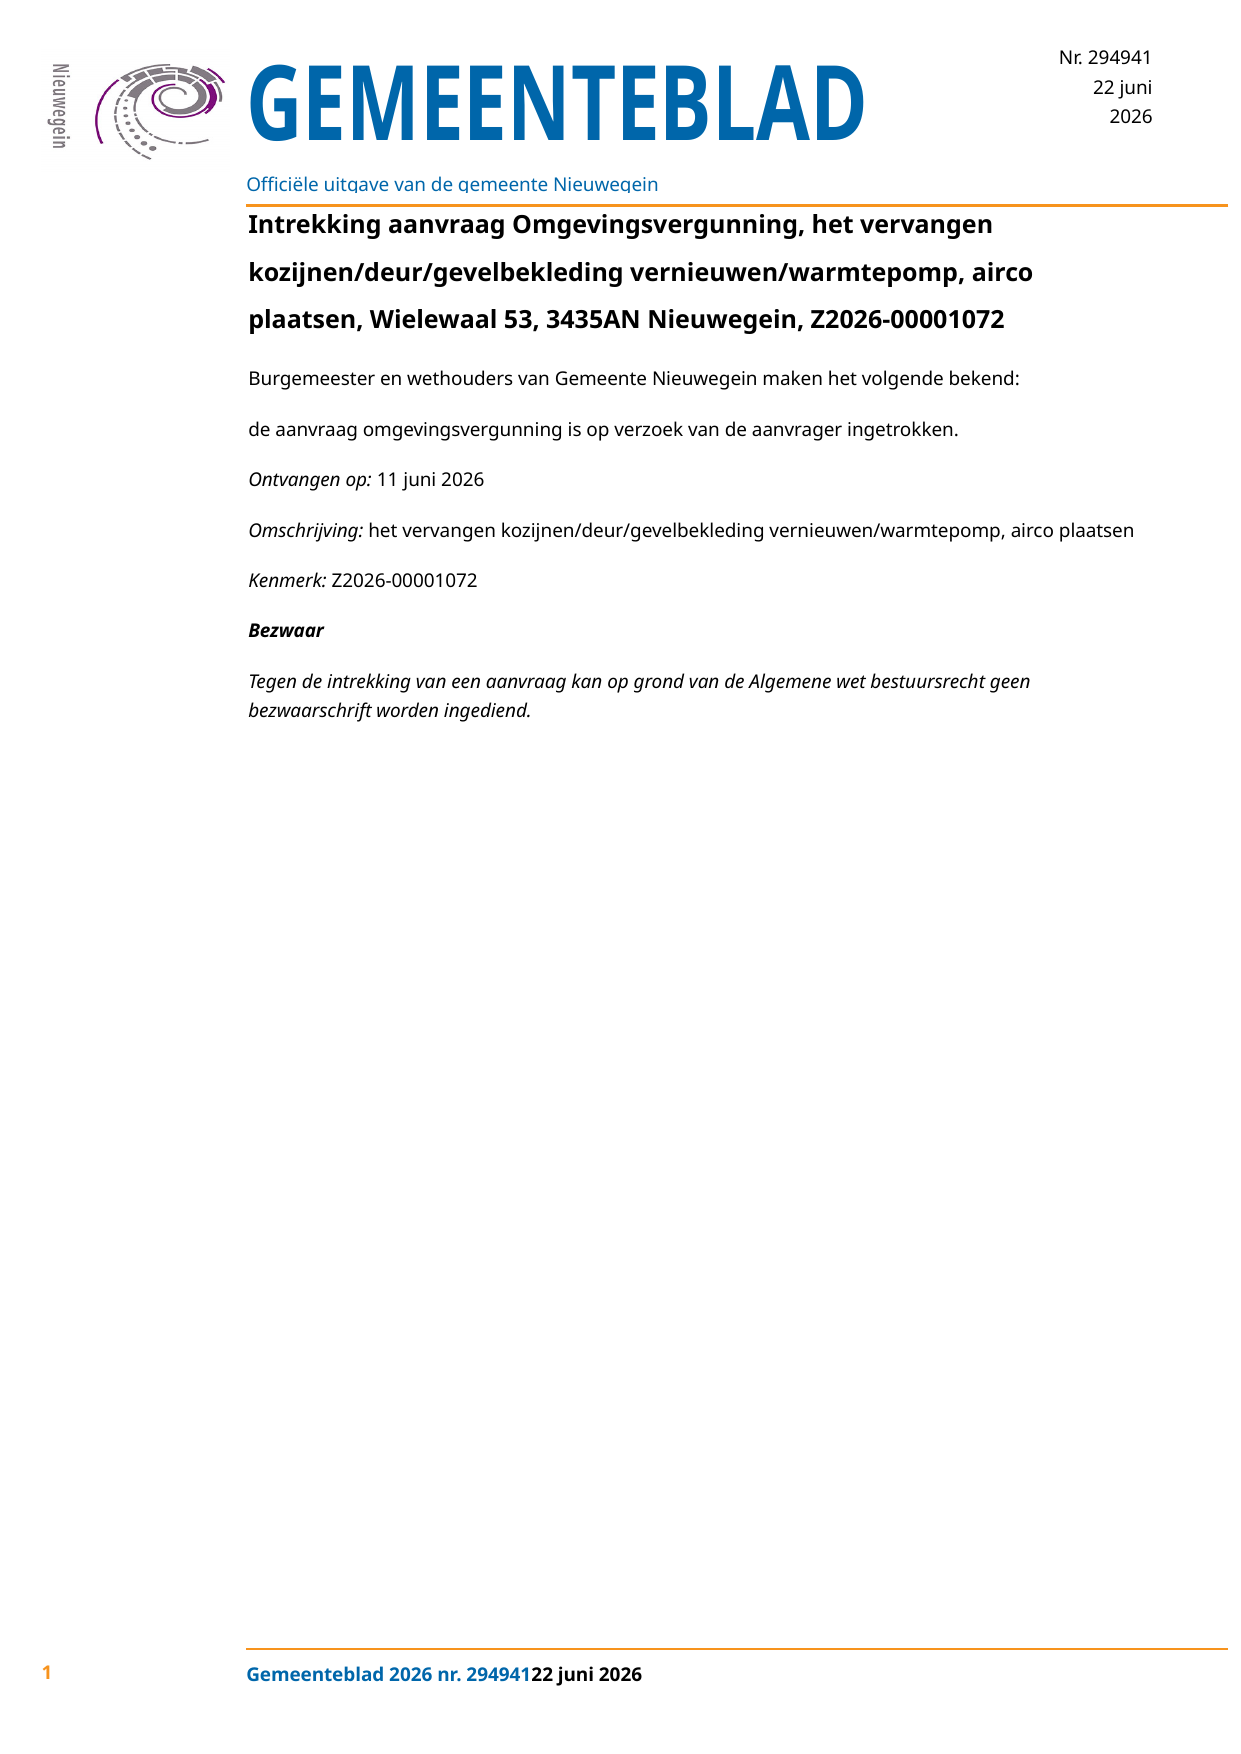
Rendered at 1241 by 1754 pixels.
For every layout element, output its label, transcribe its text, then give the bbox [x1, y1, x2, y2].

picture [41, 47, 231, 172]
text Burgemeester en wethouders van Gemeente Nieuwegein maken het volgende bekend: [248, 366, 1152, 391]
text Ontvangen op: 11 juni 2026 [248, 466, 1152, 492]
text Intrekking aanvraag Omgevingsvergunning, het vervangen kozijnen/deur/gevelbekleding vernieuwen/warmtepomp, airco plaatsen, Wielewaal 53, 3435AN Nieuwegein, Z2026-00001072 [248, 207, 1152, 336]
text de aanvraag omgevingsvergunning is op verzoek van de aanvrager ingetrokken. [248, 416, 1152, 442]
text Omschrijving: het vervangen kozijnen/deur/gevelbekleding vernieuwen/warmtepomp, airco plaatsen [248, 517, 1152, 542]
text Bezwaar [248, 618, 1152, 643]
text Kenmerk: Z2026-00001072 [248, 567, 1152, 593]
text Tegen de intrekking van een aanvraag kan op grond van de Algemene wet bestuursrecht geen bezwaarschrift worden ingediend. [248, 668, 1152, 723]
